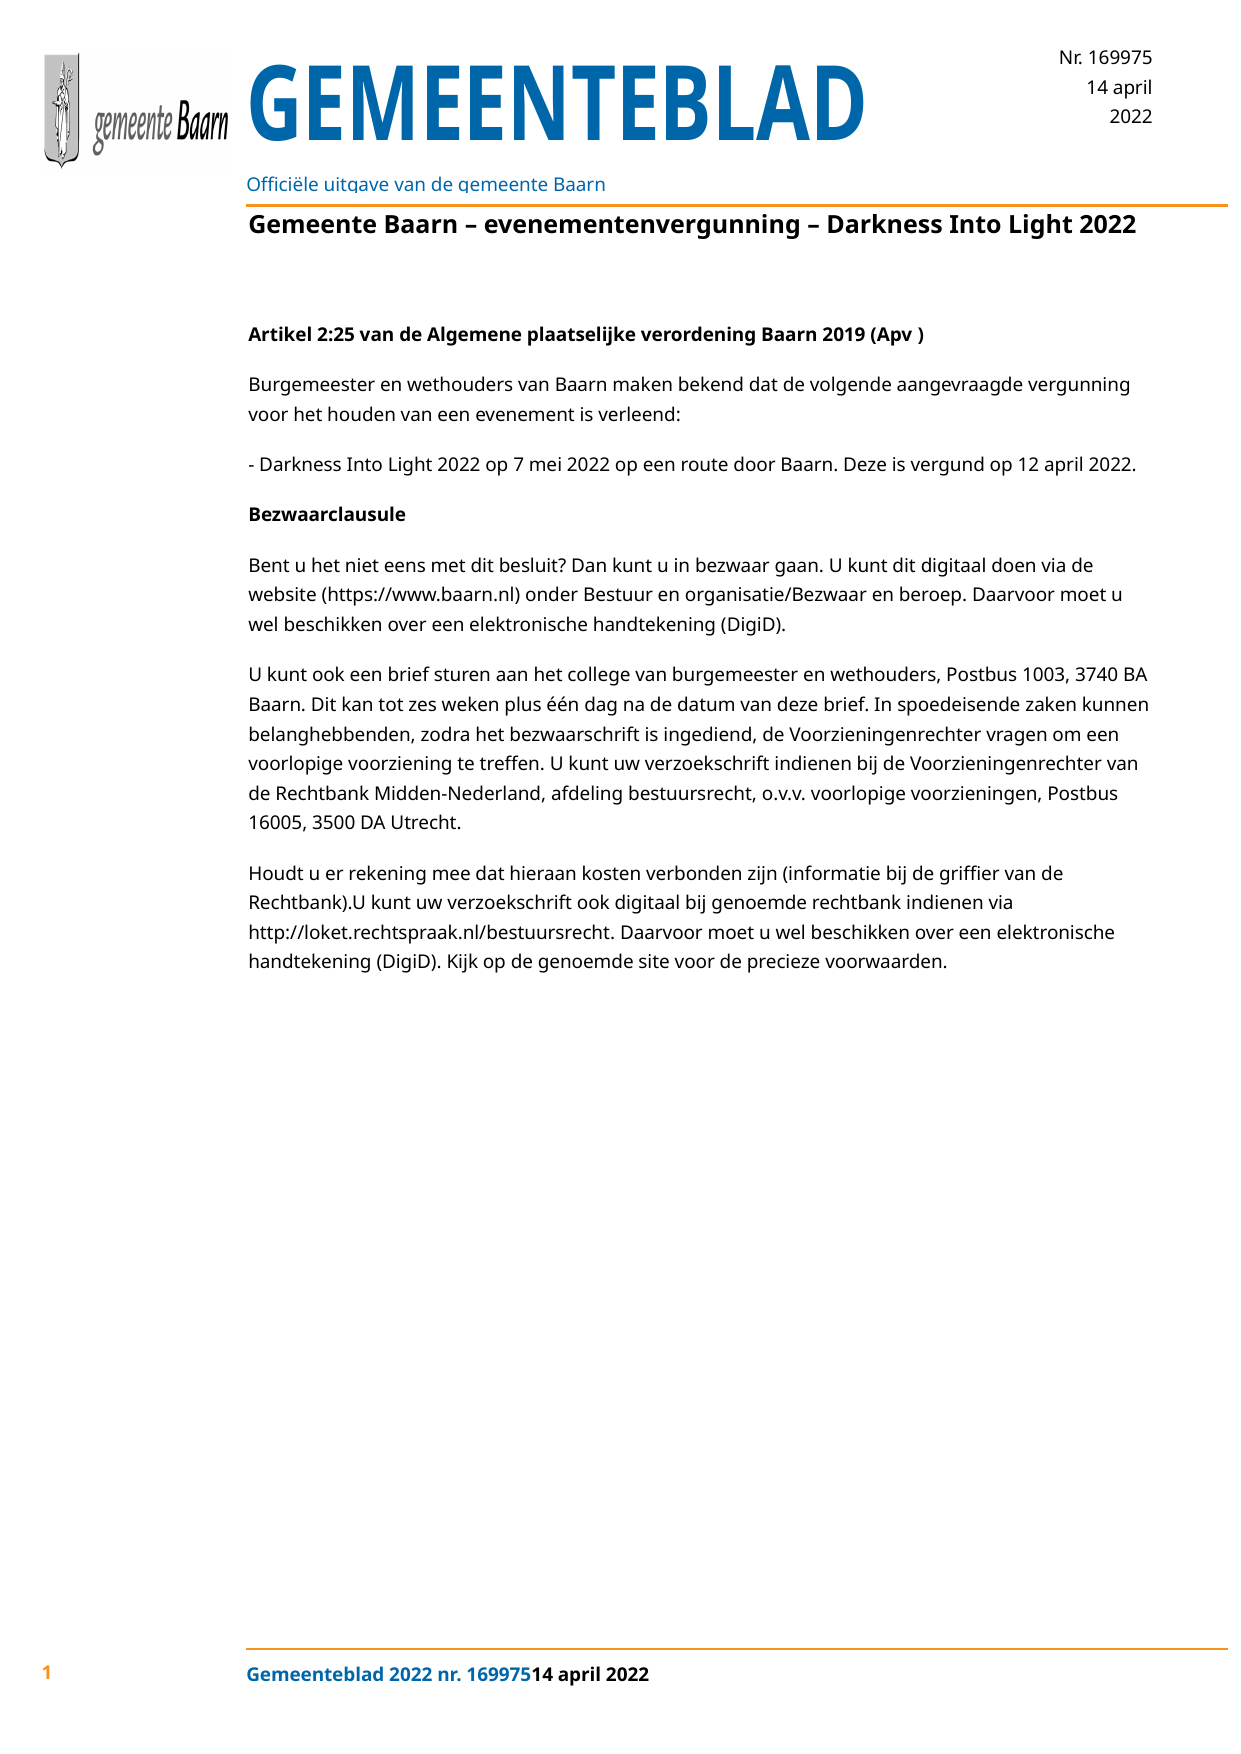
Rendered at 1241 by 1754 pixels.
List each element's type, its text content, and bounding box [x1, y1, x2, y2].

text Bent u het niet eens met dit besluit? Dan kunt u in bezwaar gaan. U kunt dit digitaal doen via de website (https://www.baarn.nl) onder Bestuur en organisatie/Bezwaar en beroep. Daarvoor moet u wel beschikken over een elektronische handtekening (DigiD). [248, 552, 1152, 637]
text Burgemeester en wethouders van Baarn maken bekend dat de volgende aangevraagde vergunning voor het houden van een evenement is verleend: [248, 371, 1152, 426]
text Bezwaarclausule [248, 502, 1152, 527]
picture [41, 47, 231, 172]
text U kunt ook een brief sturen aan het college van burgemeester en wethouders, Postbus 1003, 3740 BA Baarn. Dit kan tot zes weken plus één dag na de datum van deze brief. In spoedeisende zaken kunnen belanghebbenden, zodra het bezwaarschrift is ingediend, de Voorzieningenrechter vragen om een voorlopige voorziening te treffen. U kunt uw verzoekschrift indienen bij de Voorzieningenrechter van de Rechtbank Midden-Nederland, afdeling bestuursrecht, o.v.v. voorlopige voorzieningen, Postbus 16005, 3500 DA Utrecht. [248, 662, 1152, 835]
text - Darkness Into Light 2022 op 7 mei 2022 op een route door Baarn. Deze is vergund op 12 april 2022. [248, 451, 1152, 477]
text Artikel 2:25 van de Algemene plaatselijke verordening Baarn 2019 (Apv ) [248, 321, 1152, 346]
text Gemeente Baarn – evenementenvergunning – Darkness Into Light 2022 [248, 207, 1152, 241]
text Houdt u er rekening mee dat hieraan kosten verbonden zijn (informatie bij de griffier van de Rechtbank).U kunt uw verzoekschrift ook digitaal bij genoemde rechtbank indienen via http://loket.rechtspraak.nl/bestuursrecht. Daarvoor moet u wel beschikken over een elektronische handtekening (DigiD). Kijk op de genoemde site voor de precieze voorwaarden. [248, 860, 1152, 974]
